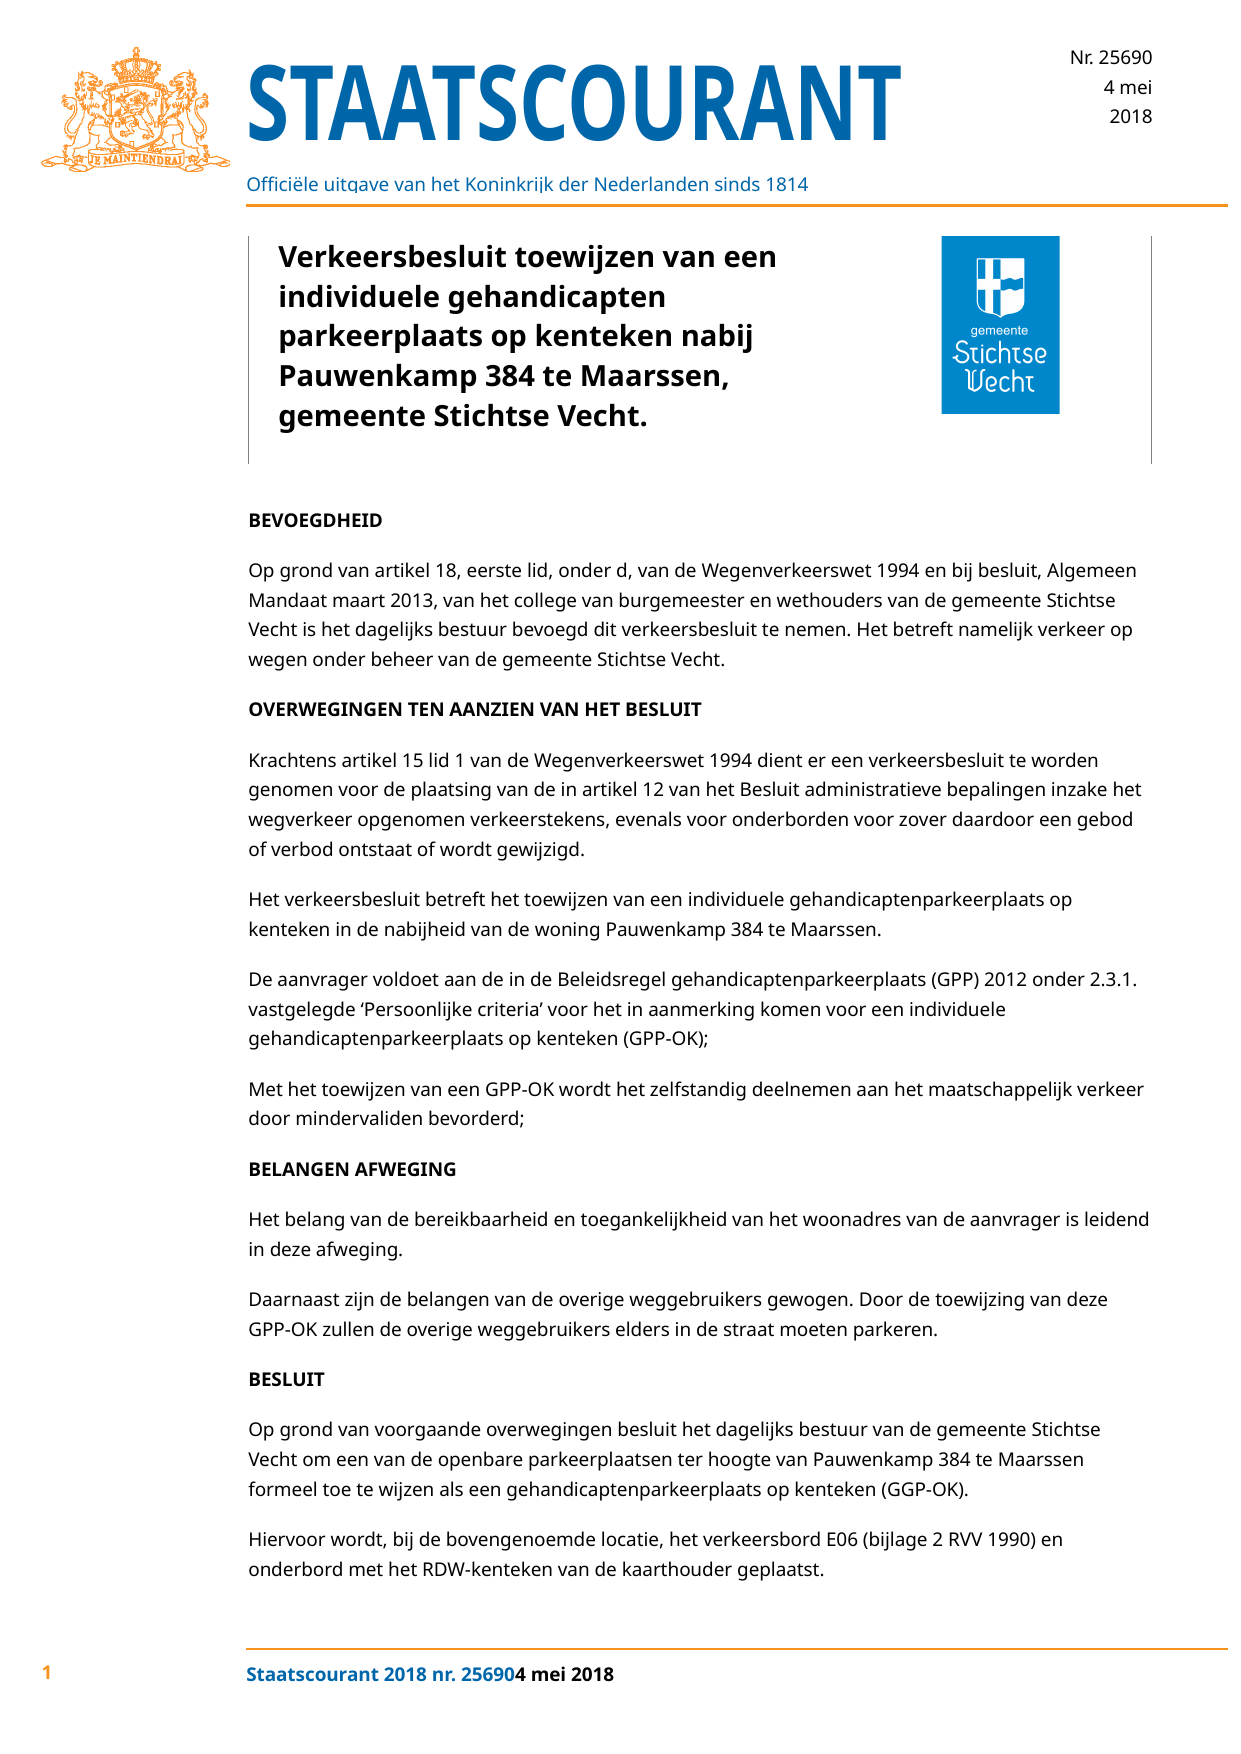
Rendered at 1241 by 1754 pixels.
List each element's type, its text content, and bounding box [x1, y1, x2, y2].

text OVERWEGINGEN TEN AANZIEN VAN HET BESLUIT [248, 697, 1152, 722]
text Daarnaast zijn de belangen van de overige weggebruikers gewogen. Door de toewijzing van deze GPP-OK zullen de overige weggebruikers elders in de straat moeten parkeren. [248, 1286, 1152, 1341]
table_header [1060, 236, 1151, 413]
picture [1000, 289, 1024, 317]
picture [1027, 377, 1032, 389]
picture [971, 348, 977, 359]
table_header [850, 236, 941, 413]
text Met het toewijzen van een GPP-OK wordt het zelfstandig deelnemen aan het maatschappelijk verkeer door mindervaliden bevorderd; [248, 1076, 1152, 1131]
picture [41, 47, 231, 172]
picture [1001, 259, 1024, 279]
picture [1013, 370, 1020, 391]
table_header Verkeersbesluit toewijzen van een individuele gehandicapten parkeerplaats op kenteken nabij Pauwenkamp 384 te Maarssen, gemeente Stichtse Vecht. [249, 236, 850, 464]
text Het verkeersbesluit betreft het toewijzen van een individuele gehandicaptenparkeerplaats op kenteken in de nabijheid van de woning Pauwenkamp 384 te Maarssen. [248, 886, 1152, 941]
text BESLUIT [248, 1366, 1152, 1392]
text Krachtens artikel 15 lid 1 van de Wegenverkeerswet 1994 dient er een verkeersbesluit te worden genomen voor de plaatsing van de in artikel 12 van het Besluit administratieve bepalingen inzake het wegverkeer opgenomen verkeerstekens, evenals voor onderborden voor zover daardoor een gebod of verbod ontstaat of wordt gewijzigd. [248, 747, 1152, 861]
text De aanvrager voldoet aan de in de Beleidsregel gehandicaptenparkeerplaats (GPP) 2012 onder 2.3.1. vastgelegde ‘Persoonlijke criteria’ voor het in aanmerking komen voor een individuele gehandicaptenparkeerplaats op kenteken (GPP-OK); [248, 966, 1152, 1051]
text Op grond van artikel 18, eerste lid, onder d, van de Wegenverkeerswet 1994 en bij besluit, Algemeen Mandaat maart 2013, van het college van burgemeester en wethouders van de gemeente Stichtse Vecht is het dagelijks bestuur bevoegd dit verkeersbesluit te nemen. Het betreft namelijk verkeer op wegen onder beheer van de gemeente Stichtse Vecht. [248, 557, 1152, 672]
picture [977, 259, 1000, 313]
text BEVOEGDHEID [248, 507, 1152, 533]
table_header [850, 414, 1151, 464]
picture [1013, 348, 1019, 359]
text Het belang van de bereikbaarheid en toegankelijkheid van het woonadres van de aanvrager is leidend in deze afweging. [248, 1206, 1152, 1261]
text Op grond van voorgaande overwegingen besluit het dagelijks bestuur van de gemeente Stichtse Vecht om een van de openbare parkeerplaatsen ter hoogte van Pauwenkamp 384 te Maarssen formeel toe te wijzen als een gehandicaptenparkeerplaats op kenteken (GGP-OK). [248, 1417, 1152, 1501]
text BELANGEN AFWEGING [248, 1156, 1152, 1181]
text Hiervoor wordt, bij de bovengenoemde locatie, het verkeersbord E06 (bijlage 2 RVV 1990) en onderbord met het RDW-kenteken van de kaarthouder geplaatst. [248, 1526, 1152, 1581]
